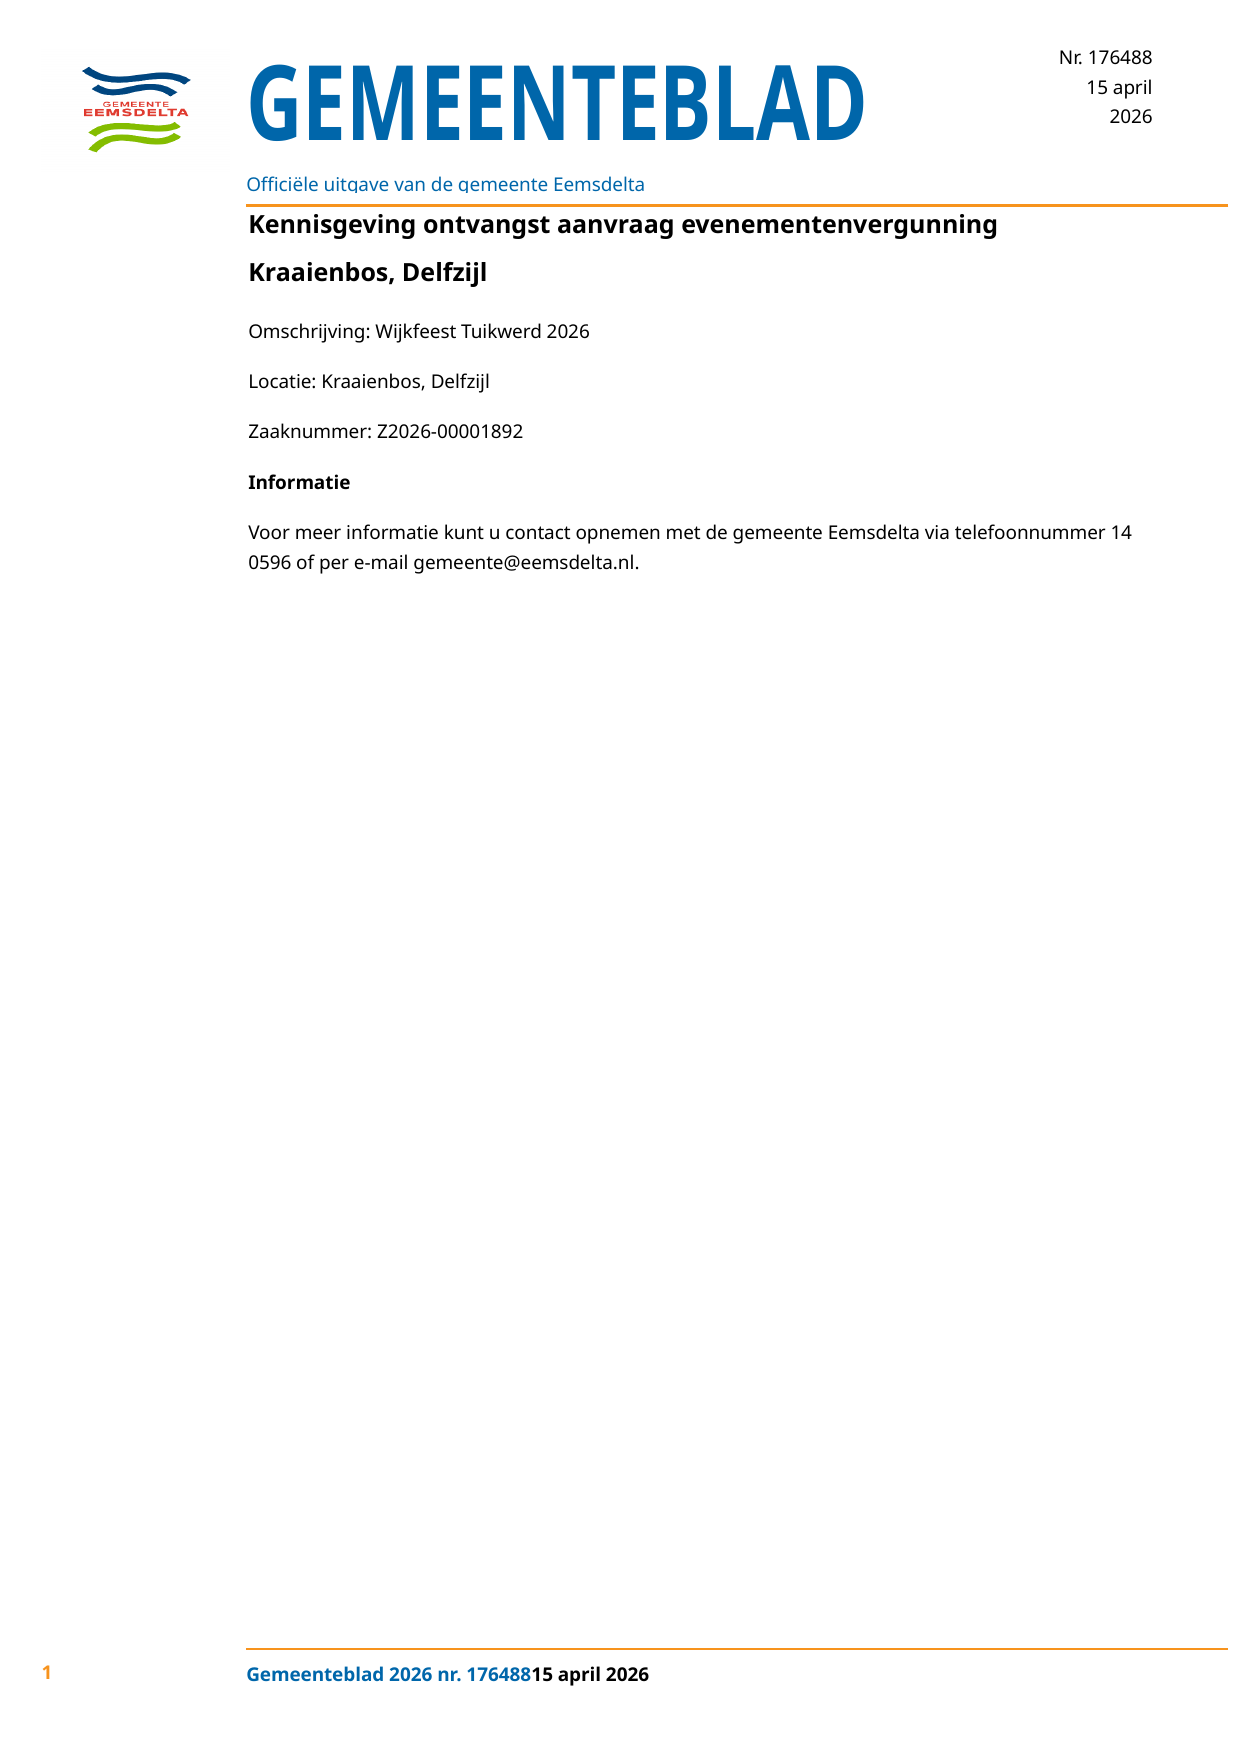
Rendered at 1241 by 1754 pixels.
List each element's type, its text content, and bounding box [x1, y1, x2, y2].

text Informatie [248, 469, 1152, 495]
text Kennisgeving ontvangst aanvraag evenementenvergunning Kraaienbos, Delfzijl [248, 207, 1152, 288]
text Locatie: Kraaienbos, Delfzijl [248, 368, 1152, 394]
picture [41, 47, 231, 172]
text Zaaknummer: Z2026-00001892 [248, 419, 1152, 444]
text Voor meer informatie kunt u contact opnemen met de gemeente Eemsdelta via telefoonnummer 14 0596 of per e-mail gemeente@eemsdelta.nl. [248, 519, 1152, 575]
text Omschrijving: Wijkfeest Tuikwerd 2026 [248, 318, 1152, 344]
